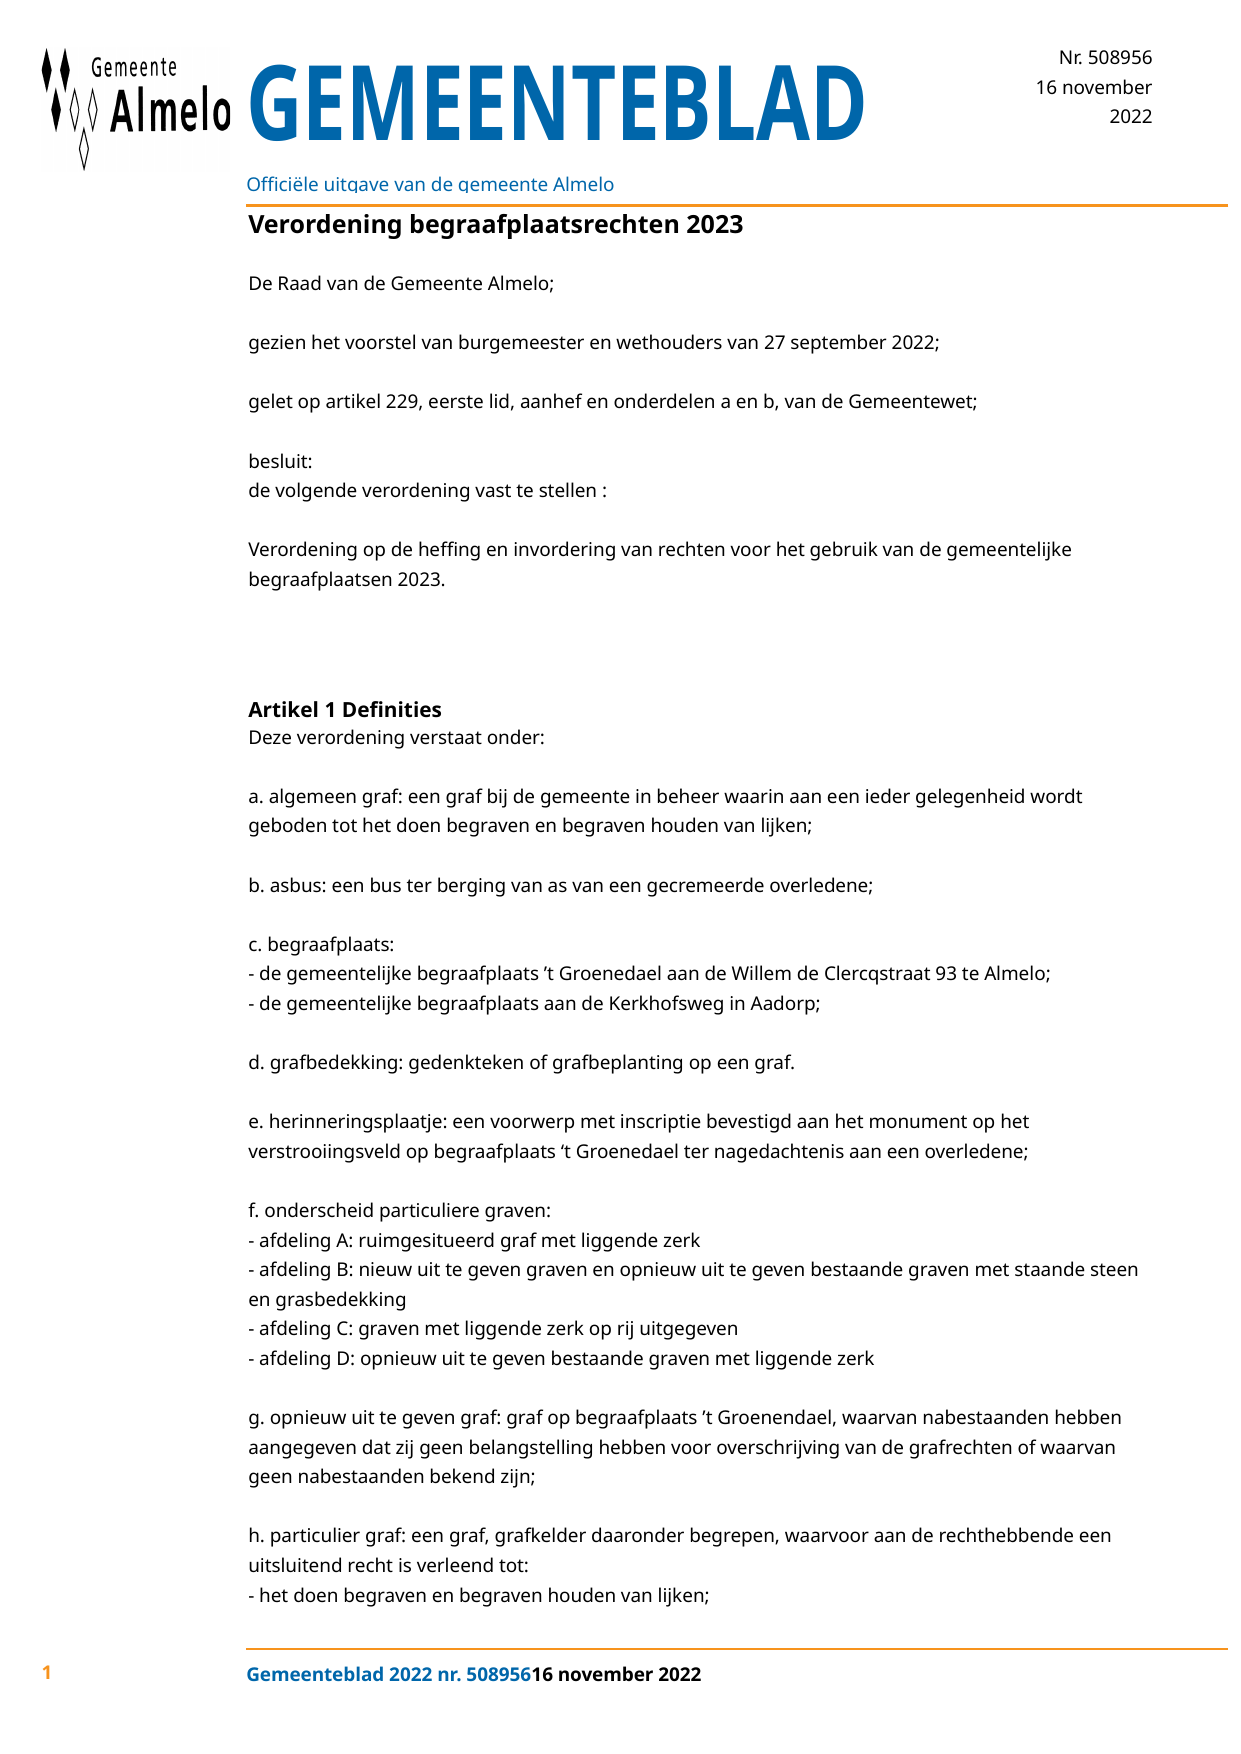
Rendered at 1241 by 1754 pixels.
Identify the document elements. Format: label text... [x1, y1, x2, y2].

text - de gemeentelijke begraafplaats aan de Kerkhofsweg in Aadorp; [248, 990, 1152, 1016]
text besluit: [248, 448, 1152, 473]
text - de gemeentelijke begraafplaats ’t Groenedael aan de Willem de Clercqstraat 93 te Almelo; [248, 961, 1152, 986]
text Verordening begraafplaatsrechten 2023 [248, 207, 1152, 241]
text d. grafbedekking: gedenkteken of grafbeplanting op een graf. [248, 1049, 1152, 1075]
text e. herinneringsplaatje: een voorwerp met inscriptie bevestigd aan het monument op het verstrooiingsveld op begraafplaats ‘t Groenedael ter nagedachtenis aan een overledene; [248, 1108, 1152, 1164]
text - afdeling D: opnieuw uit te geven bestaande graven met liggende zerk [248, 1345, 1152, 1371]
text g. opnieuw uit te geven graf: graf op begraafplaats ’t Groenendael, waarvan nabestaanden hebben aangegeven dat zij geen belangstelling hebben voor overschrijving van de grafrechten of waarvan geen nabestaanden bekend zijn; [248, 1404, 1152, 1489]
text - afdeling B: nieuw uit te geven graven en opnieuw uit te geven bestaande graven met staande steen en grasbedekking [248, 1256, 1152, 1312]
text Verordening op de heffing en invordering van rechten voor het gebruik van de gemeentelijke begraafplaatsen 2023. [248, 537, 1152, 592]
text Artikel 1 Definities [248, 695, 1152, 724]
text - afdeling A: ruimgesitueerd graf met liggende zerk [248, 1227, 1152, 1252]
text a. algemeen graf: een graf bij de gemeente in beheer waarin aan een ieder gelegenheid wordt geboden tot het doen begraven en begraven houden van lijken; [248, 783, 1152, 838]
text gezien het voorstel van burgemeester en wethouders van 27 september 2022; [248, 329, 1152, 355]
text De Raad van de Gemeente Almelo; [248, 270, 1152, 296]
text c. begraafplaats: [248, 931, 1152, 957]
text gelet op artikel 229, eerste lid, aanhef en onderdelen a en b, van de Gemeentewet; [248, 389, 1152, 414]
picture [41, 47, 231, 172]
text - afdeling C: graven met liggende zerk op rij uitgegeven [248, 1316, 1152, 1341]
text b. asbus: een bus ter berging van as van een gecremeerde overledene; [248, 872, 1152, 897]
text h. particulier graf: een graf, grafkelder daaronder begrepen, waarvoor aan de rechthebbende een uitsluitend recht is verleend tot: [248, 1523, 1152, 1578]
text f. onderscheid particuliere graven: [248, 1197, 1152, 1223]
text - het doen begraven en begraven houden van lijken; [248, 1582, 1152, 1607]
text de volgende verordening vast te stellen : [248, 477, 1152, 503]
text Deze verordening verstaat onder: [248, 724, 1152, 749]
